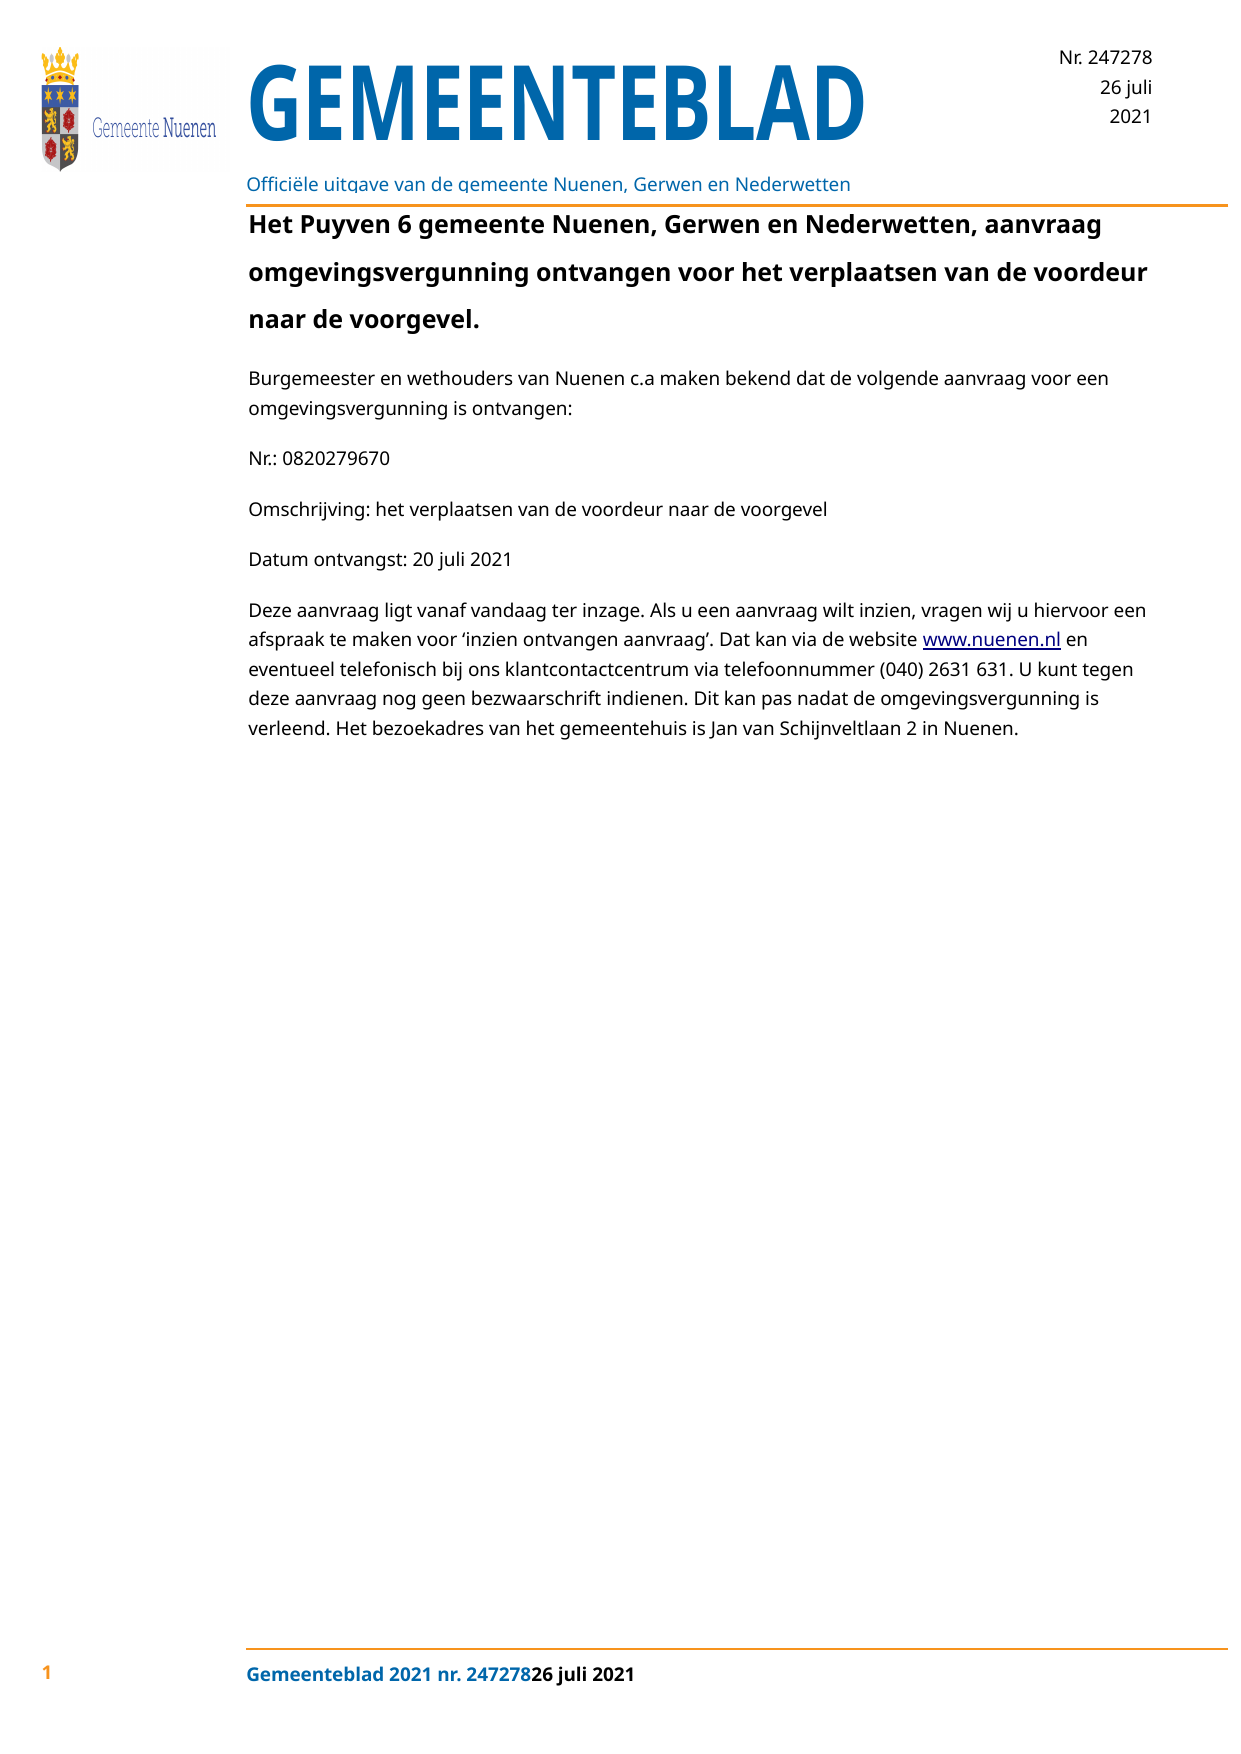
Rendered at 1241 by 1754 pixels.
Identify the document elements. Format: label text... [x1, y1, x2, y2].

text Omschrijving: het verplaatsen van de voordeur naar de voorgevel [248, 496, 1152, 522]
text Datum ontvangst: 20 juli 2021 [248, 546, 1152, 572]
text Nr.: 0820279670 [248, 446, 1152, 471]
picture [41, 47, 231, 172]
text Burgemeester en wethouders van Nuenen c.a maken bekend dat de volgende aanvraag voor een omgevingsvergunning is ontvangen: [248, 366, 1152, 421]
text Deze aanvraag ligt vanaf vandaag ter inzage. Als u een aanvraag wilt inzien, vragen wij u hiervoor een afspraak te maken voor ‘inzien ontvangen aanvraag’. Dat kan via de website www.nuenen.nl en eventueel telefonisch bij ons klantcontactcentrum via telefoonnummer (040) 2631 631. U kunt tegen deze aanvraag nog geen bezwaarschrift indienen. Dit kan pas nadat de omgevingsvergunning is verleend. Het bezoekadres van het gemeentehuis is Jan van Schijnveltlaan 2 in Nuenen. [248, 597, 1152, 741]
text Het Puyven 6 gemeente Nuenen, Gerwen en Nederwetten, aanvraag omgevingsvergunning ontvangen voor het verplaatsen van de voordeur naar de voorgevel. [248, 207, 1152, 336]
